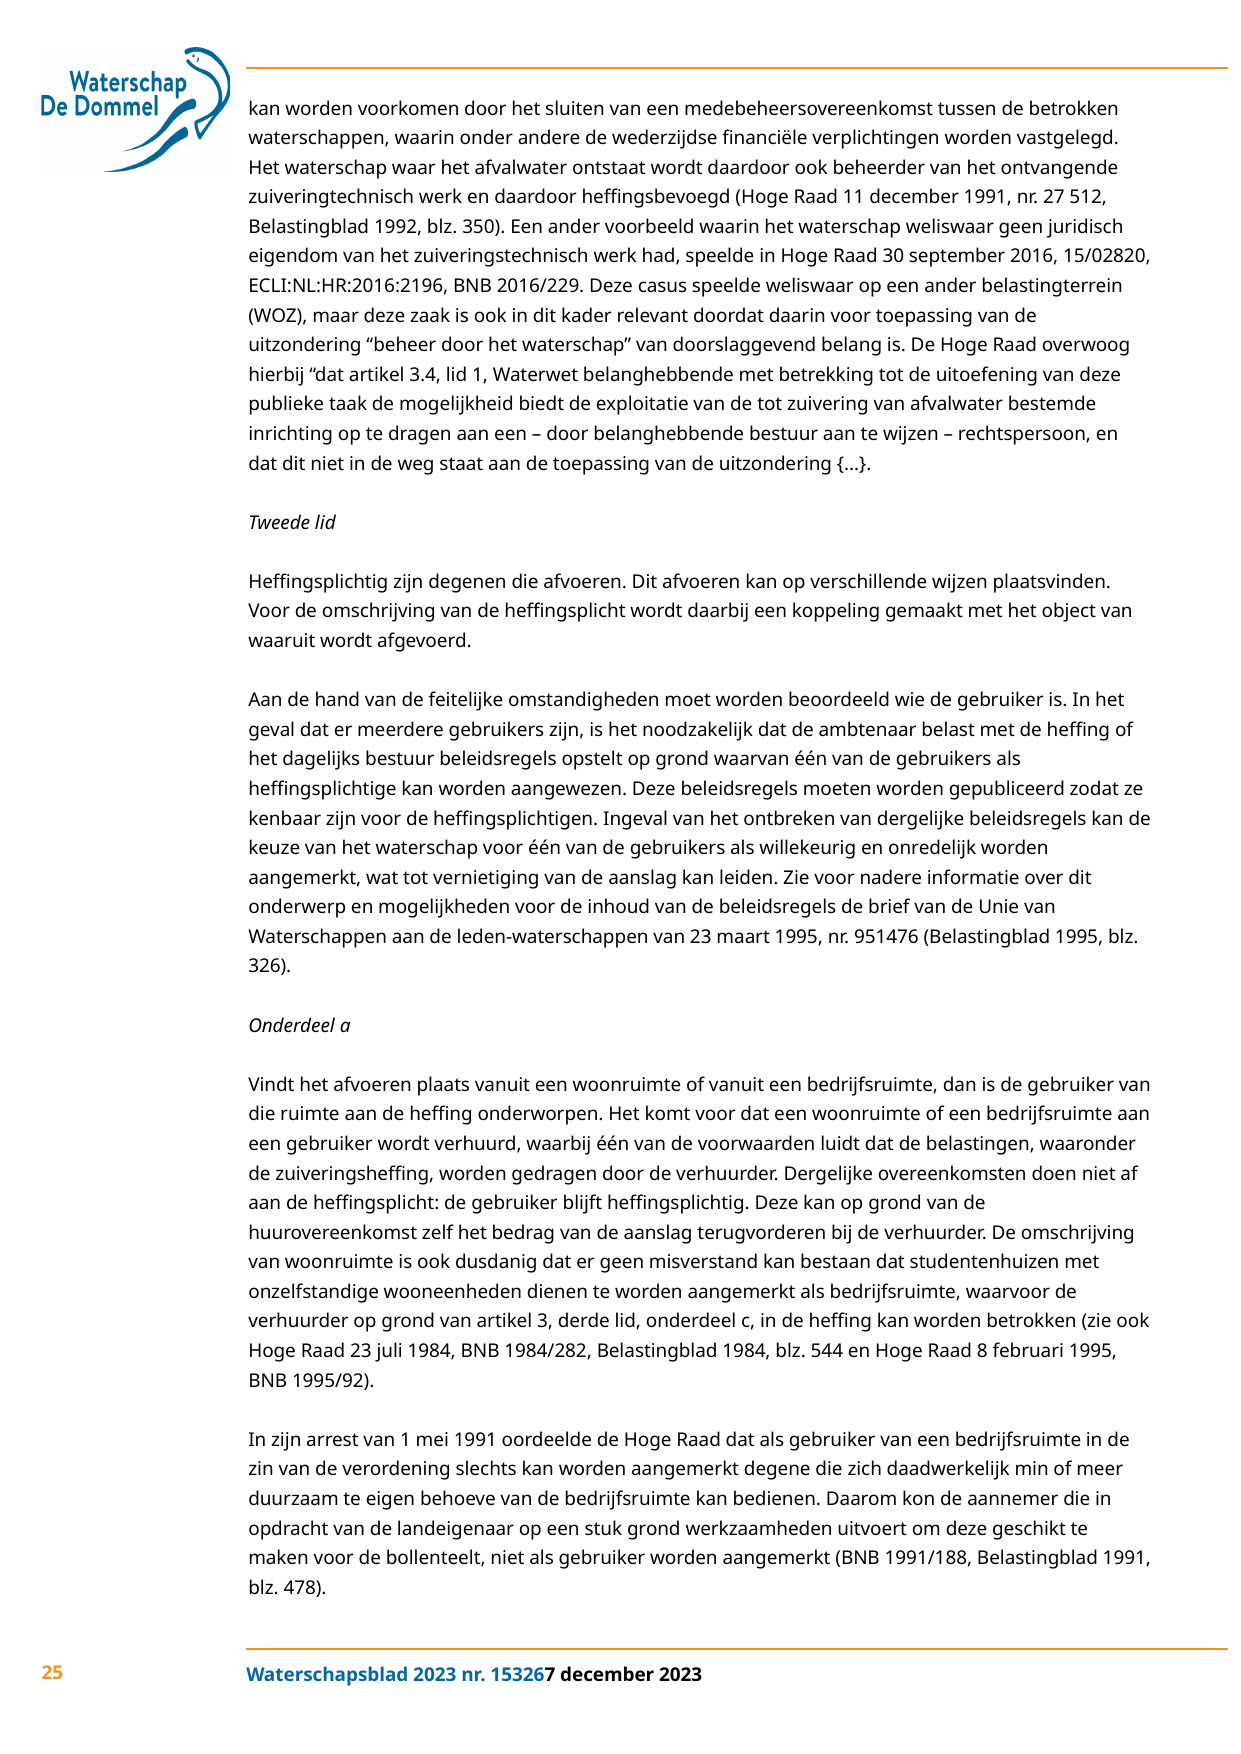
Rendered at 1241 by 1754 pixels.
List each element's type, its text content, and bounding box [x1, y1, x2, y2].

text Vindt het afvoeren plaats vanuit een woonruimte of vanuit een bedrijfsruimte, dan is de gebruiker van die ruimte aan de heffing onderworpen. Het komt voor dat een woonruimte of een bedrijfsruimte aan een gebruiker wordt verhuurd, waarbij één van de voorwaarden luidt dat de belastingen, waaronder de zuiveringsheffing, worden gedragen door de verhuurder. Dergelijke overeenkomsten doen niet af aan de heffingsplicht: de gebruiker blijft heffingsplichtig. Deze kan op grond van de huurovereenkomst zelf het bedrag van de aanslag terugvorderen bij de verhuurder. De omschrijving van woonruimte is ook dusdanig dat er geen misverstand kan bestaan dat studentenhuizen met onzelfstandige wooneenheden dienen te worden aangemerkt als bedrijfsruimte, waarvoor de verhuurder op grond van artikel 3, derde lid, onderdeel c, in de heffing kan worden betrokken (zie ook Hoge Raad 23 juli 1984, BNB 1984/282, Belastingblad 1984, blz. 544 en Hoge Raad 8 februari 1995, BNB 1995/92). [248, 1071, 1152, 1393]
picture [45, 99, 51, 111]
text kan worden voorkomen door het sluiten van een medebeheersovereenkomst tussen de betrokken waterschappen, waarin onder andere de wederzijdse financiële verplichtingen worden vastgelegd. Het waterschap waar het afvalwater ontstaat wordt daardoor ook beheerder van het ontvangende zuiveringtechnisch werk en daardoor heffingsbevoegd (Hoge Raad 11 december 1991, nr. 27 512, Belastingblad 1992, blz. 350). Een ander voorbeeld waarin het waterschap weliswaar geen juridisch eigendom van het zuiveringstechnisch werk had, speelde in Hoge Raad 30 september 2016, 15/02820, ECLI:NL:HR:2016:2196, BNB 2016/229. Deze casus speelde weliswaar op een ander belastingterrein (WOZ), maar deze zaak is ook in dit kader relevant doordat daarin voor toepassing van de uitzondering “beheer door het waterschap” van doorslaggevend belang is. De Hoge Raad overwoog hierbij “dat artikel 3.4, lid 1, Waterwet belanghebbende met betrekking tot de uitoefening van deze publieke taak de mogelijkheid biedt de exploitatie van de tot zuivering van afvalwater bestemde inrichting op te dragen aan een – door belanghebbende bestuur aan te wijzen – rechtspersoon, en dat dit niet in de weg staat aan de toepassing van de uitzondering {…}. [248, 95, 1152, 476]
picture [41, 47, 231, 172]
picture [204, 47, 231, 76]
text Onderdeel a [248, 1012, 1152, 1038]
text Heffingsplichtig zijn degenen die afvoeren. Dit afvoeren kan op verschillende wijzen plaatsvinden. Voor de omschrijving van de heffingsplicht wordt daarbij een koppeling gemaakt met het object van waaruit wordt afgevoerd. [248, 568, 1152, 653]
text In zijn arrest van 1 mei 1991 oordeelde de Hoge Raad dat als gebruiker van een bedrijfsruimte in de zin van de verordening slechts kan worden aangemerkt degene die zich daadwerkelijk min of meer duurzaam te eigen behoeve van de bedrijfsruimte kan bedienen. Daarom kon de aannemer die in opdracht van de landeigenaar op een stuk grond werkzaamheden uitvoert om deze geschikt te maken voor de bollenteelt, niet als gebruiker worden aangemerkt (BNB 1991/188, Belastingblad 1991, blz. 478). [248, 1426, 1152, 1600]
text Aan de hand van de feitelijke omstandigheden moet worden beoordeeld wie de gebruiker is. In het geval dat er meerdere gebruikers zijn, is het noodzakelijk dat de ambtenaar belast met de heffing of het dagelijks bestuur beleidsregels opstelt op grond waarvan één van de gebruikers als heffingsplichtige kan worden aangewezen. Deze beleidsregels moeten worden gepubliceerd zodat ze kenbaar zijn voor de heffingsplichtigen. Ingeval van het ontbreken van dergelijke beleidsregels kan de keuze van het waterschap voor één van de gebruikers als willekeurig en onredelijk worden aangemerkt, wat tot vernietiging van de aanslag kan leiden. Zie voor nadere informatie over dit onderwerp en mogelijkheden voor de inhoud van de beleidsregels de brief van de Unie van Waterschappen aan de leden-waterschappen van 23 maart 1995, nr. 951476 (Belastingblad 1995, blz. 326). [248, 686, 1152, 978]
picture [198, 118, 210, 131]
text Tweede lid [248, 509, 1152, 535]
